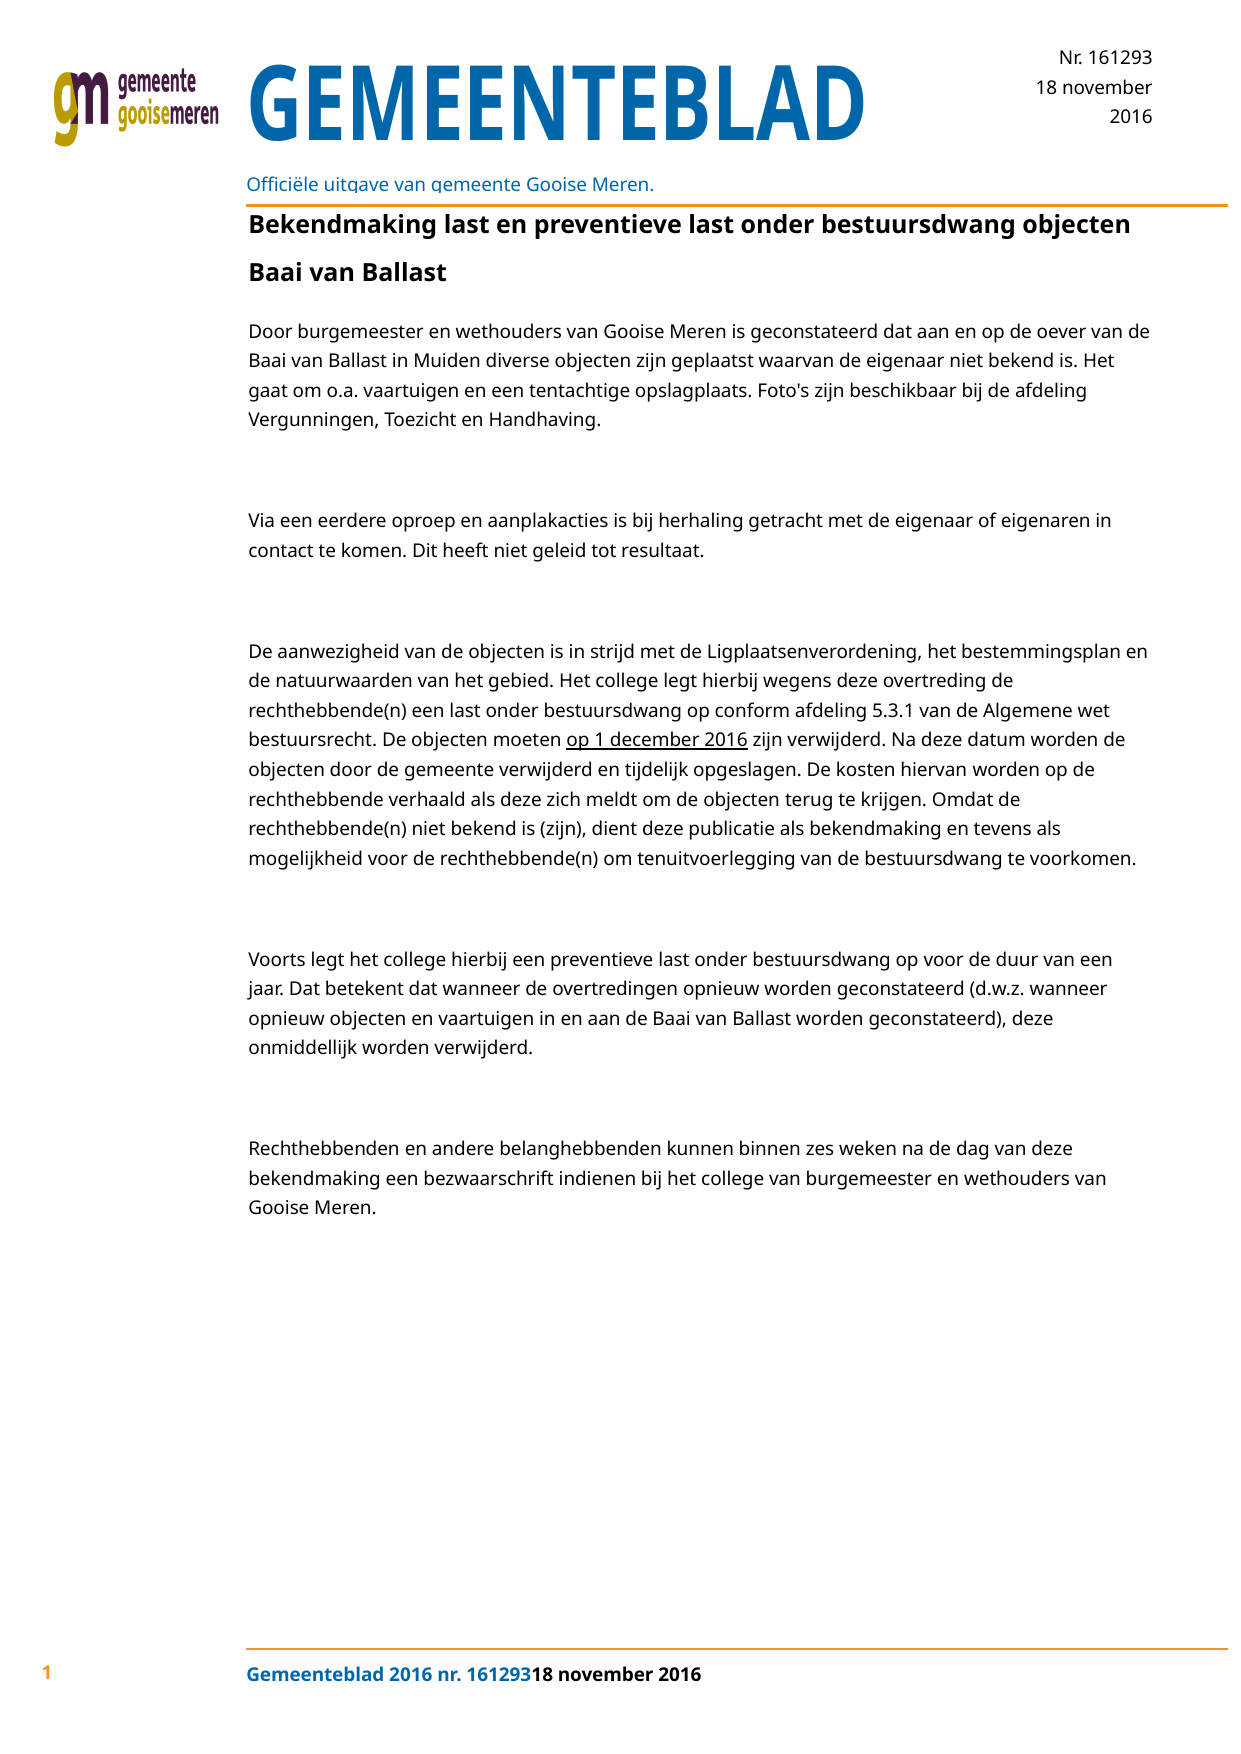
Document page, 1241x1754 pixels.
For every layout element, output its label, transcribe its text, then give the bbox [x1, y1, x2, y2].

text Rechthebbenden en andere belanghebbenden kunnen binnen zes weken na de dag van deze bekendmaking een bezwaarschrift indienen bij het college van burgemeester en wethouders van Gooise Meren. [248, 1135, 1152, 1220]
text Via een eerdere oproep en aanplakacties is bij herhaling getracht met de eigenaar of eigenaren in contact te komen. Dit heeft niet geleid tot resultaat. [248, 507, 1152, 563]
text Bekendmaking last en preventieve last onder bestuursdwang objecten Baai van Ballast [248, 207, 1152, 288]
text Door burgemeester en wethouders van Gooise Meren is geconstateerd dat aan en op de oever van de Baai van Ballast in Muiden diverse objecten zijn geplaatst waarvan de eigenaar niet bekend is. Het gaat om o.a. vaartuigen en een tentachtige opslagplaats. Foto's zijn beschikbaar bij de afdeling Vergunningen, Toezicht en Handhaving. [248, 318, 1152, 432]
text De aanwezigheid van de objecten is in strijd met de Ligplaatsenverordening, het bestemmingsplan en de natuurwaarden van het gebied. Het college legt hierbij wegens deze overtreding de rechthebbende(n) een last onder bestuursdwang op conform afdeling 5.3.1 van de Algemene wet bestuursrecht. De objecten moeten op 1 december 2016 zijn verwijderd. Na deze datum worden de objecten door de gemeente verwijderd en tijdelijk opgeslagen. De kosten hiervan worden op de rechthebbende verhaald als deze zich meldt om de objecten terug te krijgen. Omdat de rechthebbende(n) niet bekend is (zijn), dient deze publicatie als bekendmaking en tevens als mogelijkheid voor de rechthebbende(n) om tenuitvoerlegging van de bestuursdwang te voorkomen. [248, 638, 1152, 871]
text Voorts legt het college hierbij een preventieve last onder bestuursdwang op voor de duur van een jaar. Dat betekent dat wanneer de overtredingen opnieuw worden geconstateerd (d.w.z. wanneer opnieuw objecten en vaartuigen in en aan de Baai van Ballast worden geconstateerd), deze onmiddellijk worden verwijderd. [248, 946, 1152, 1060]
picture [41, 47, 231, 172]
